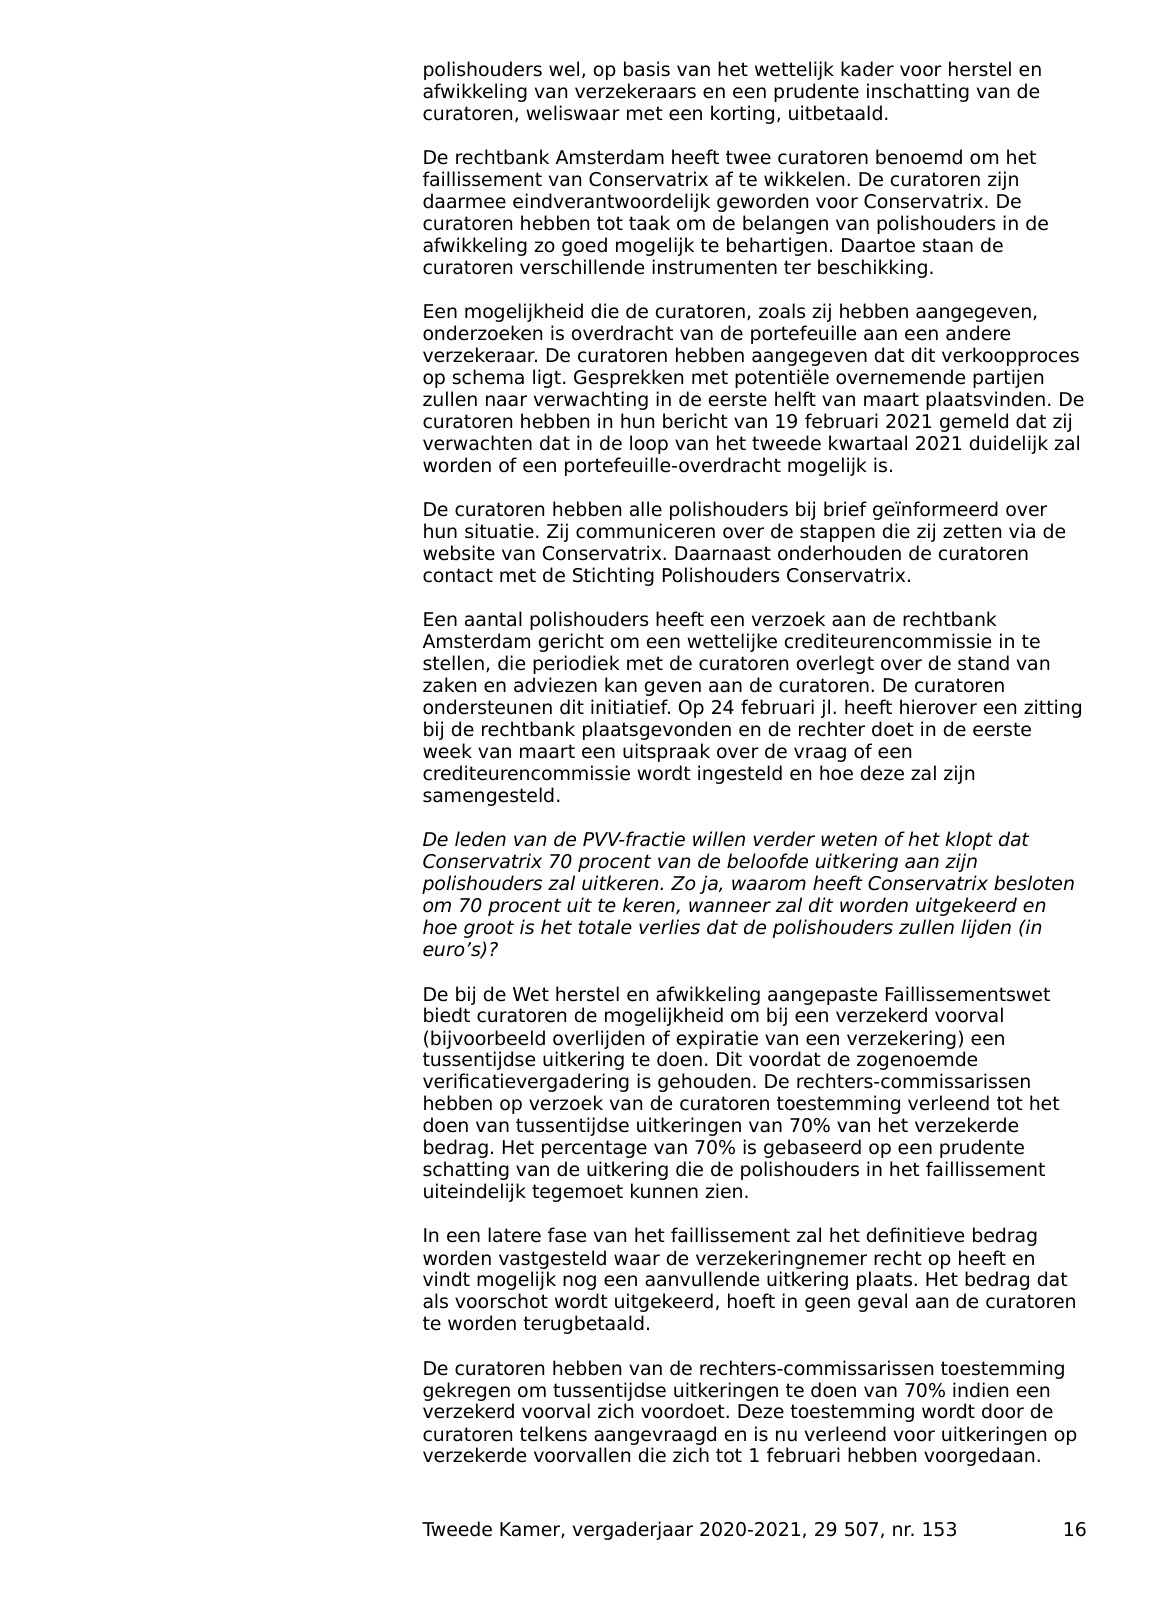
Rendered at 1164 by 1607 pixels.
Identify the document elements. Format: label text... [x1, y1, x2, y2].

text De curatoren hebben alle polishouders bij brief geïnformeerd over hun situatie. Zij communiceren over de stappen die zij zetten via de website van Conservatrix. Daarnaast onderhouden de curatoren contact met de Stichting Polishouders Conservatrix. [422, 499, 1087, 587]
text De curatoren hebben van de rechters-commissarissen toestemming gekregen om tussentijdse uitkeringen te doen van 70% indien een verzekerd voorval zich voordoet. Deze toestemming wordt door de curatoren telkens aangevraagd en is nu verleend voor uitkeringen op verzekerde voorvallen die zich tot 1 februari hebben voorgedaan. [422, 1357, 1087, 1467]
text In een latere fase van het faillissement zal het definitieve bedrag worden vastgesteld waar de verzekeringnemer recht op heeft en vindt mogelijk nog een aanvullende uitkering plaats. Het bedrag dat als voorschot wordt uitgekeerd, hoeft in geen geval aan de curatoren te worden terugbetaald. [422, 1225, 1087, 1335]
text De bij de Wet herstel en afwikkeling aangepaste Faillissementswet biedt curatoren de mogelijkheid om bij een verzekerd voorval (bijvoorbeeld overlijden of expiratie van een verzekering) een tussentijdse uitkering te doen. Dit voordat de zogenoemde verificatievergadering is gehouden. De rechters-commissarissen hebben op verzoek van de curatoren toestemming verleend tot het doen van tussentijdse uitkeringen van 70% van het verzekerde bedrag. Het percentage van 70% is gebaseerd op een prudente schatting van de uitkering die de polishouders in het faillissement uiteindelijk tegemoet kunnen zien. [422, 983, 1087, 1203]
text Een mogelijkheid die de curatoren, zoals zij hebben aangegeven, onderzoeken is overdracht van de portefeuille aan een andere verzekeraar. De curatoren hebben aangegeven dat dit verkoopproces op schema ligt. Gesprekken met potentiële overnemende partijen zullen naar verwachting in de eerste helft van maart plaatsvinden. De curatoren hebben in hun bericht van 19 februari 2021 gemeld dat zij verwachten dat in de loop van het tweede kwartaal 2021 duidelijk zal worden of een portefeuille-overdracht mogelijk is. [422, 301, 1087, 477]
text De rechtbank Amsterdam heeft twee curatoren benoemd om het faillissement van Conservatrix af te wikkelen. De curatoren zijn daarmee eindverantwoordelijk geworden voor Conservatrix. De curatoren hebben tot taak om de belangen van polishouders in de afwikkeling zo goed mogelijk te behartigen. Daartoe staan de curatoren verschillende instrumenten ter beschikking. [422, 147, 1087, 279]
text Een aantal polishouders heeft een verzoek aan de rechtbank Amsterdam gericht om een wettelijke crediteurencommissie in te stellen, die periodiek met de curatoren overlegt over de stand van zaken en adviezen kan geven aan de curatoren. De curatoren ondersteunen dit initiatief. Op 24 februari jl. heeft hierover een zitting bij de rechtbank plaatsgevonden en de rechter doet in de eerste week van maart een uitspraak over de vraag of een crediteurencommissie wordt ingesteld en hoe deze zal zijn samengesteld. [422, 609, 1087, 807]
text polishouders wel, op basis van het wettelijk kader voor herstel en afwikkeling van verzekeraars en een prudente inschatting van de curatoren, weliswaar met een korting, uitbetaald. [422, 59, 1087, 125]
subtitle De leden van de PVV-fractie willen verder weten of het klopt dat Conservatrix 70 procent van de beloofde uitkering aan zijn polishouders zal uitkeren. Zo ja, waarom heeft Conservatrix besloten om 70 procent uit te keren, wanneer zal dit worden uitgekeerd en hoe groot is het totale verlies dat de polishouders zullen lijden (in euro’s)? [422, 829, 1087, 961]
